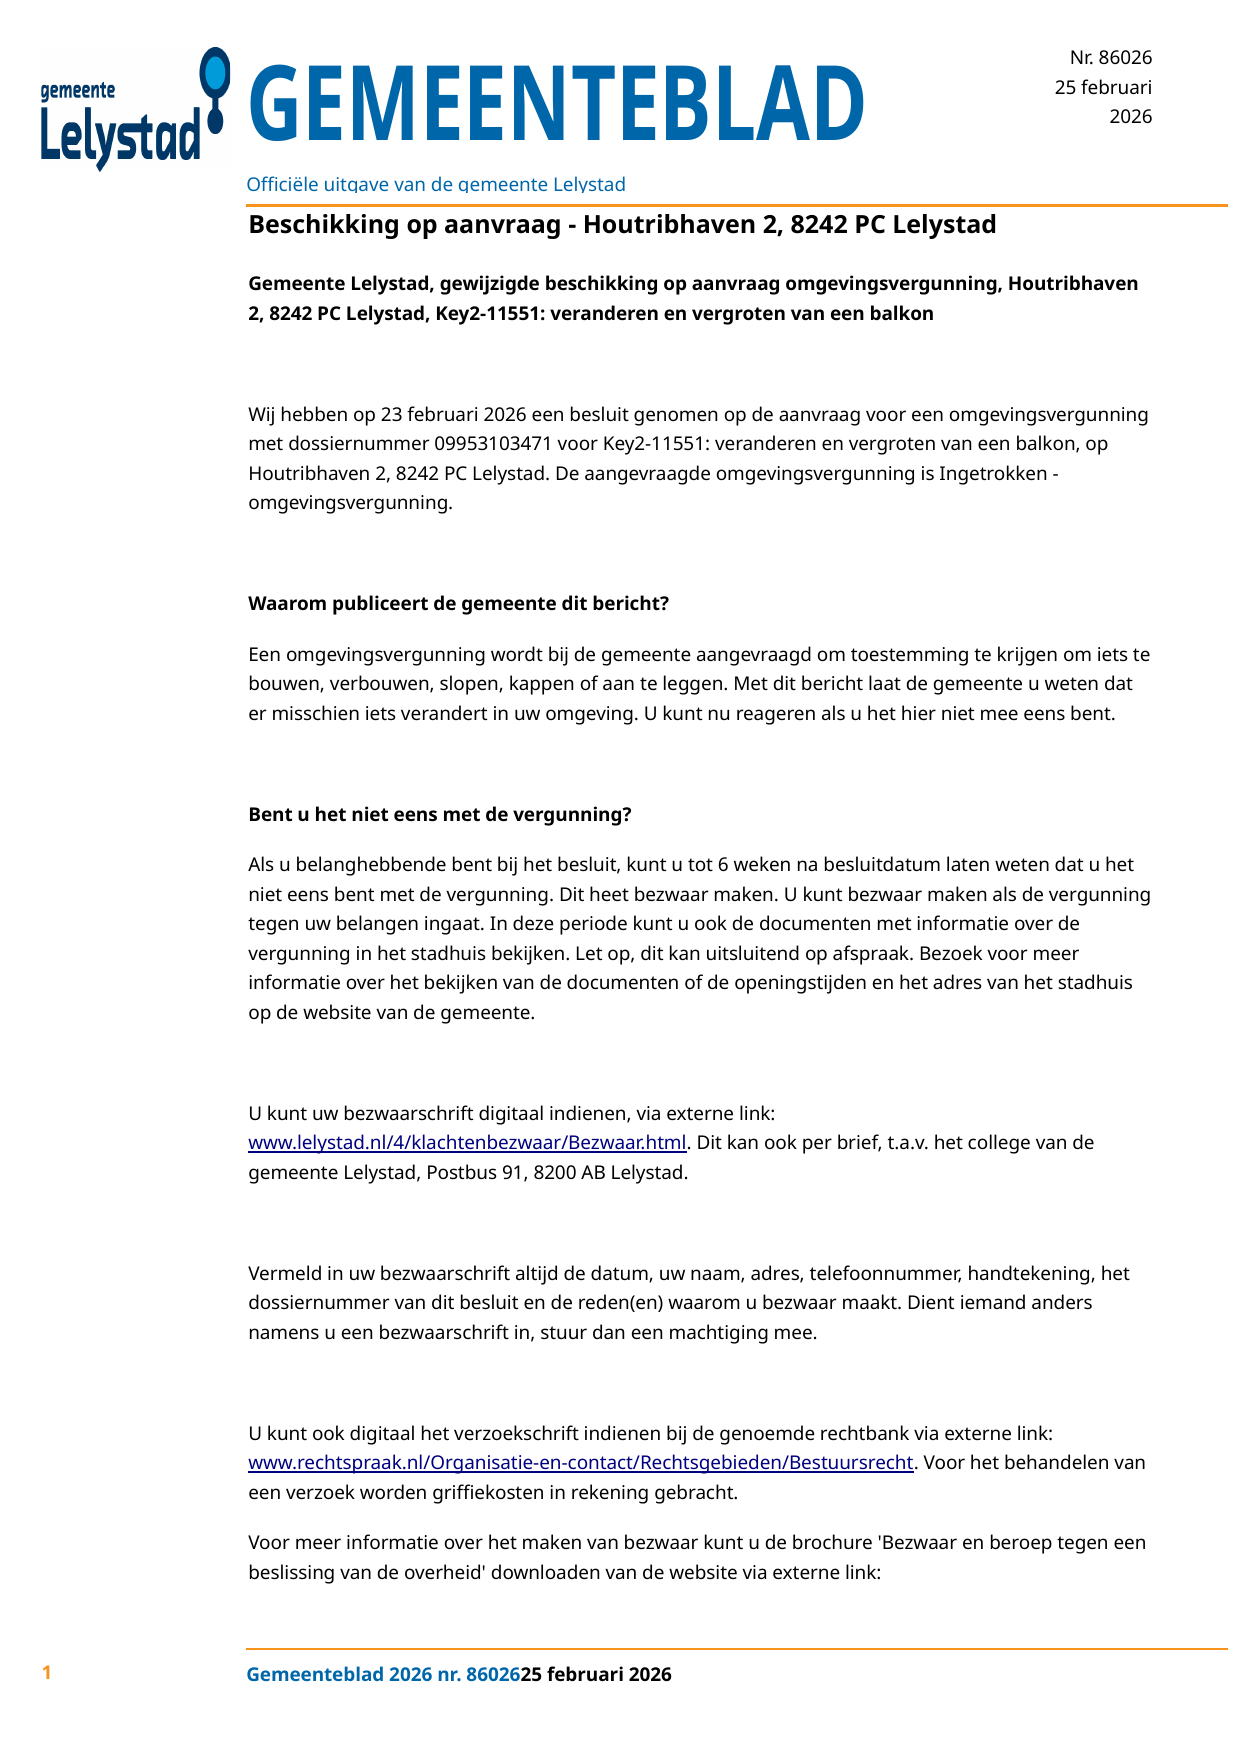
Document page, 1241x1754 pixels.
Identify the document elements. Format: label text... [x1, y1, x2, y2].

text Een omgevingsvergunning wordt bij de gemeente aangevraagd om toestemming te krijgen om iets te bouwen, verbouwen, slopen, kappen of aan te leggen. Met dit bericht laat de gemeente u weten dat er misschien iets verandert in uw omgeving. U kunt nu reageren als u het hier niet mee eens bent. [248, 641, 1152, 726]
text Beschikking op aanvraag - Houtribhaven 2, 8242 PC Lelystad [248, 207, 1152, 241]
picture [41, 47, 231, 172]
text Bent u het niet eens met de vergunning? [248, 801, 1152, 826]
text Gemeente Lelystad, gewijzigde beschikking op aanvraag omgevingsvergunning, Houtribhaven 2, 8242 PC Lelystad, Key2-11551: veranderen en vergroten van een balkon [248, 270, 1152, 326]
text Vermeld in uw bezwaarschrift altijd de datum, uw naam, adres, telefoonnummer, handtekening, het dossiernummer van dit besluit en de reden(en) waarom u bezwaar maakt. Dient iemand anders namens u een bezwaarschrift in, stuur dan een machtiging mee. [248, 1260, 1152, 1345]
text Wij hebben op 23 februari 2026 een besluit genomen op de aanvraag voor een omgevingsvergunning met dossiernummer 09953103471 voor Key2-11551: veranderen en vergroten van een balkon, op Houtribhaven 2, 8242 PC Lelystad. De aangevraagde omgevingsvergunning is Ingetrokken - omgevingsvergunning. [248, 401, 1152, 515]
text U kunt uw bezwaarschrift digitaal indienen, via externe link: www.lelystad.nl/4/klachtenbezwaar/Bezwaar.html. Dit kan ook per brief, t.a.v. het college van de gemeente Lelystad, Postbus 91, 8200 AB Lelystad. [248, 1100, 1152, 1185]
text Voor meer informatie over het maken van bezwaar kunt u de brochure 'Bezwaar en beroep tegen een beslissing van de overheid' downloaden van de website via externe link: [248, 1529, 1152, 1585]
text U kunt ook digitaal het verzoekschrift indienen bij de genoemde rechtbank via externe link: www.rechtspraak.nl/Organisatie-en-contact/Rechtsgebieden/Bestuursrecht. Voor het behandelen van een verzoek worden griffiekosten in rekening gebracht. [248, 1420, 1152, 1505]
text Als u belanghebbende bent bij het besluit, kunt u tot 6 weken na besluitdatum laten weten dat u het niet eens bent met de vergunning. Dit heet bezwaar maken. U kunt bezwaar maken als de vergunning tegen uw belangen ingaat. In deze periode kunt u ook de documenten met informatie over de vergunning in het stadhuis bekijken. Let op, dit kan uitsluitend op afspraak. Bezoek voor meer informatie over het bekijken van de documenten of de openingstijden en het adres van het stadhuis op de website van de gemeente. [248, 851, 1152, 1025]
text Waarom publiceert de gemeente dit bericht? [248, 590, 1152, 616]
